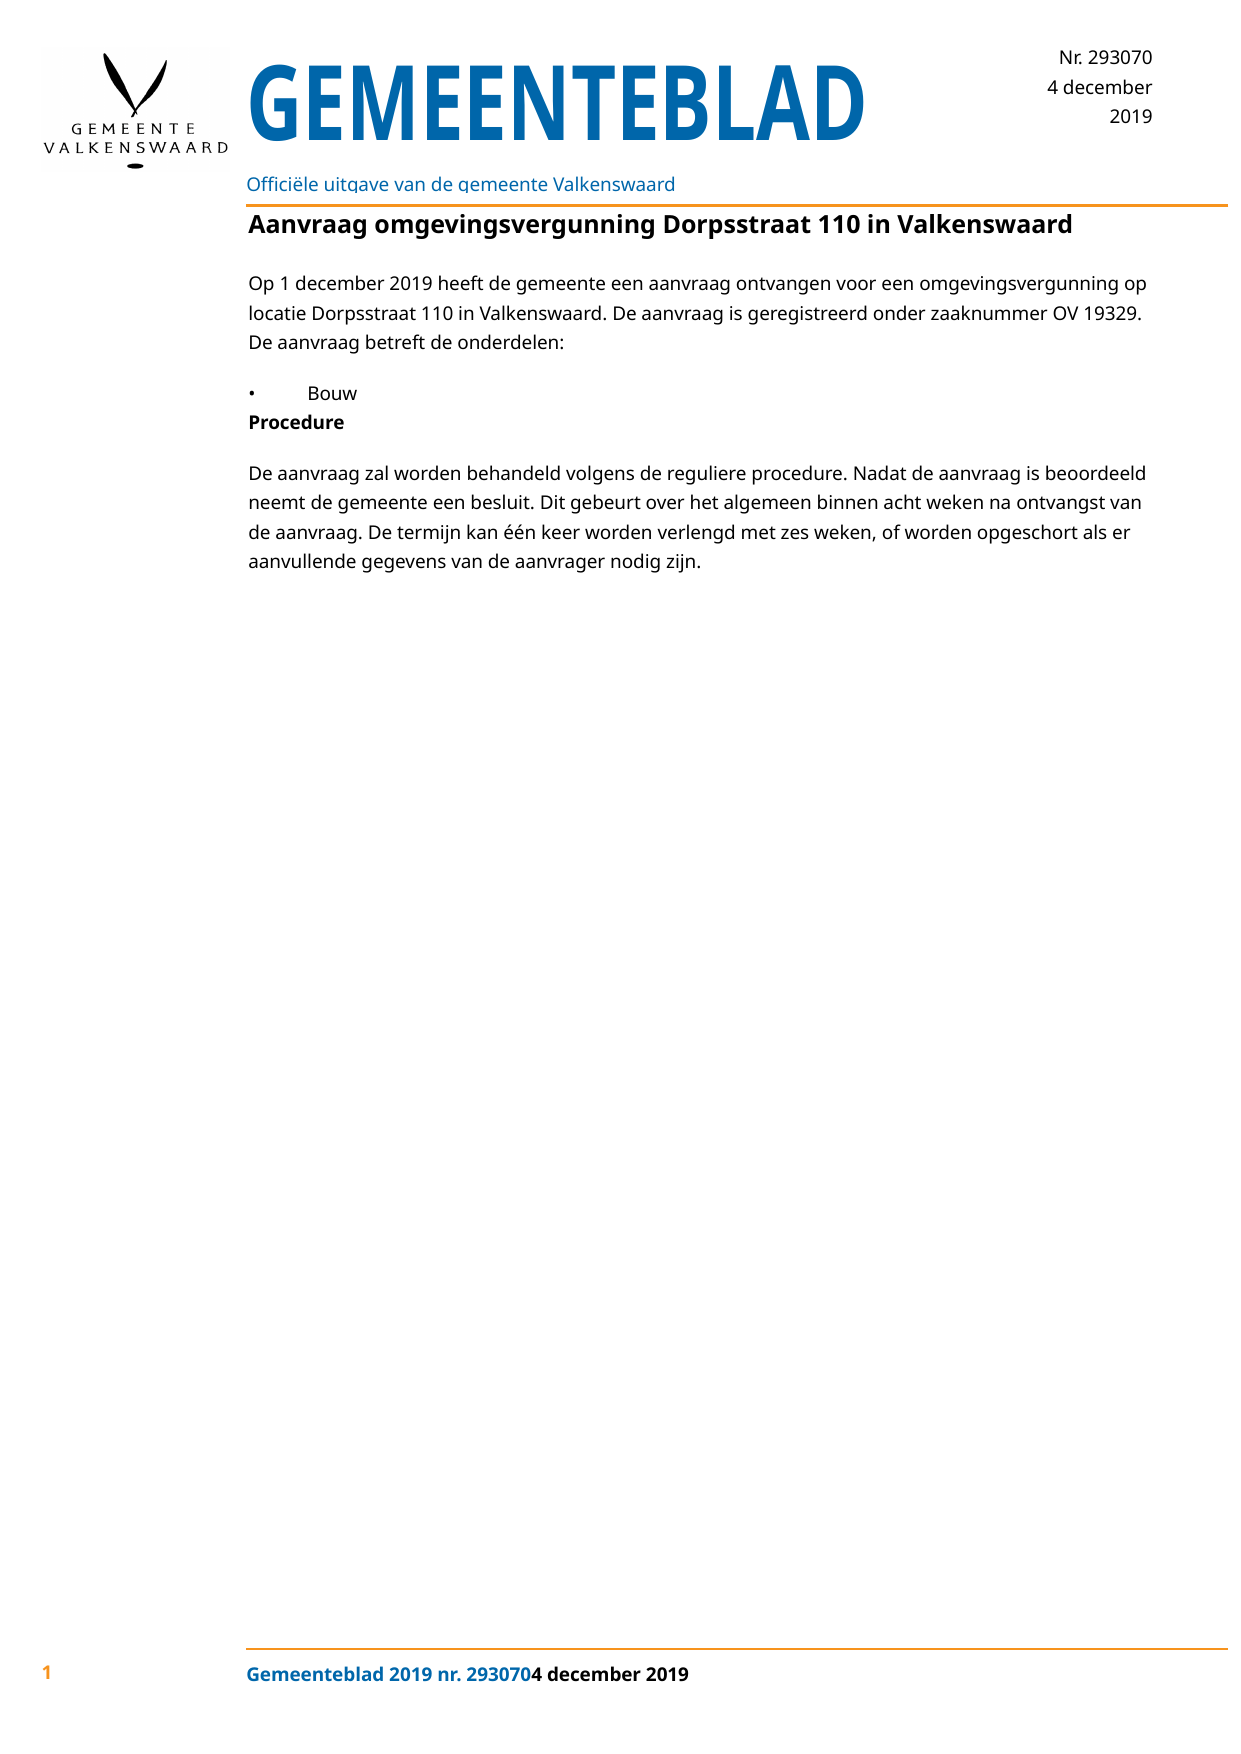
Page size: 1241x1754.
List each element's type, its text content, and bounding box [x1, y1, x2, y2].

text Op 1 december 2019 heeft de gemeente een aanvraag ontvangen voor een omgevingsvergunning op locatie Dorpsstraat 110 in Valkenswaard. De aanvraag is geregistreerd onder zaaknummer OV 19329. De aanvraag betreft de onderdelen: [248, 270, 1152, 355]
text De aanvraag zal worden behandeld volgens de reguliere procedure. Nadat de aanvraag is beoordeeld neemt de gemeente een besluit. Dit gebeurt over het algemeen binnen acht weken na ontvangst van de aanvraag. De termijn kan één keer worden verlengd met zes weken, of worden opgeschort als er aanvullende gegevens van de aanvrager nodig zijn. [248, 460, 1152, 574]
list Bouw [248, 380, 1152, 406]
picture [41, 47, 231, 172]
text Procedure [248, 409, 1152, 435]
text Aanvraag omgevingsvergunning Dorpsstraat 110 in Valkenswaard [248, 207, 1152, 241]
